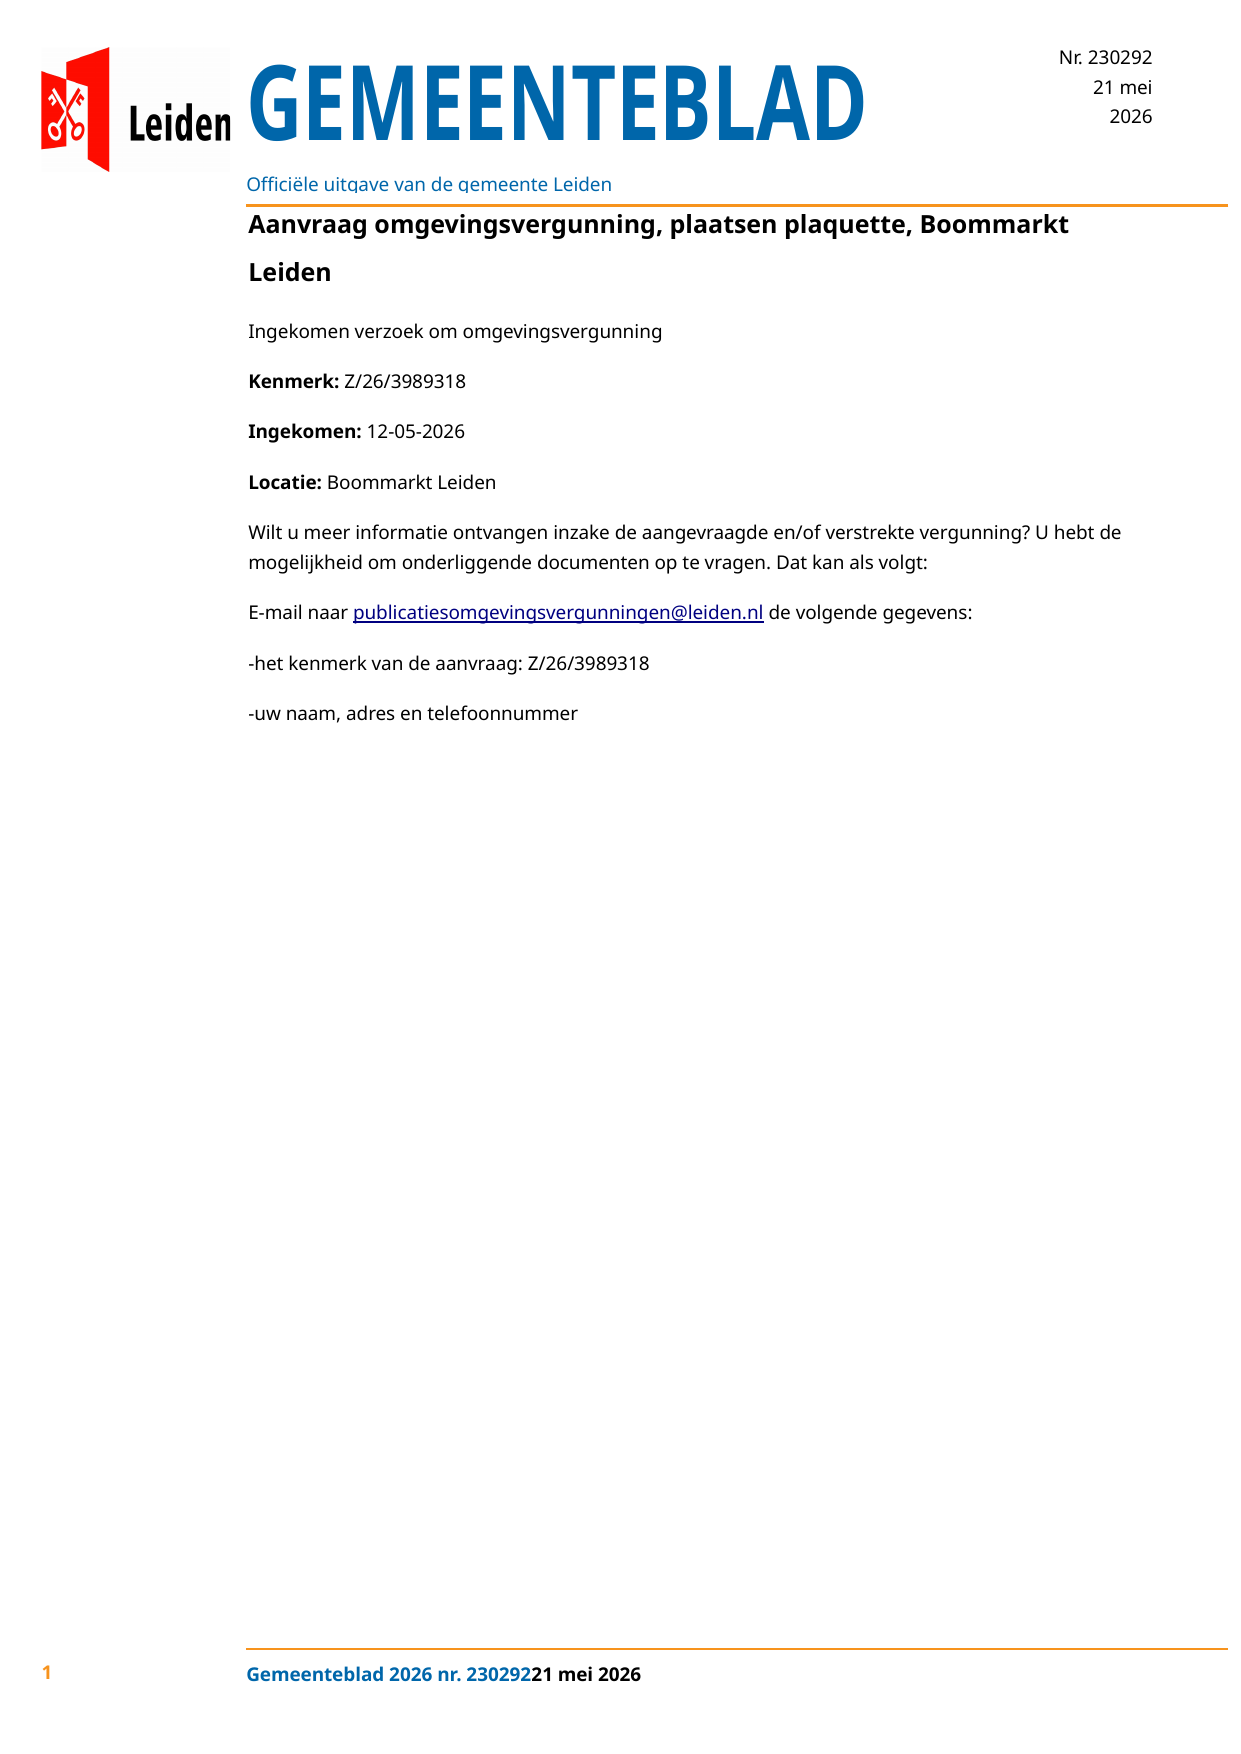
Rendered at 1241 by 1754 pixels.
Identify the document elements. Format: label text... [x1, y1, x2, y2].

text -het kenmerk van de aanvraag: Z/26/3989318 [248, 650, 1152, 676]
picture [41, 47, 231, 172]
text Wilt u meer informatie ontvangen inzake de aangevraagde en/of verstrekte vergunning? U hebt de mogelijkheid om onderliggende documenten op te vragen. Dat kan als volgt: [248, 519, 1152, 575]
text Aanvraag omgevingsvergunning, plaatsen plaquette, Boommarkt Leiden [248, 207, 1152, 288]
text Locatie: Boommarkt Leiden [248, 469, 1152, 495]
text Ingekomen verzoek om omgevingsvergunning [248, 318, 1152, 344]
text E-mail naar publicatiesomgevingsvergunningen@leiden.nl de volgende gegevens: [248, 599, 1152, 625]
text -uw naam, adres en telefoonnummer [248, 700, 1152, 726]
text Ingekomen: 12-05-2026 [248, 419, 1152, 444]
text Kenmerk: Z/26/3989318 [248, 368, 1152, 394]
